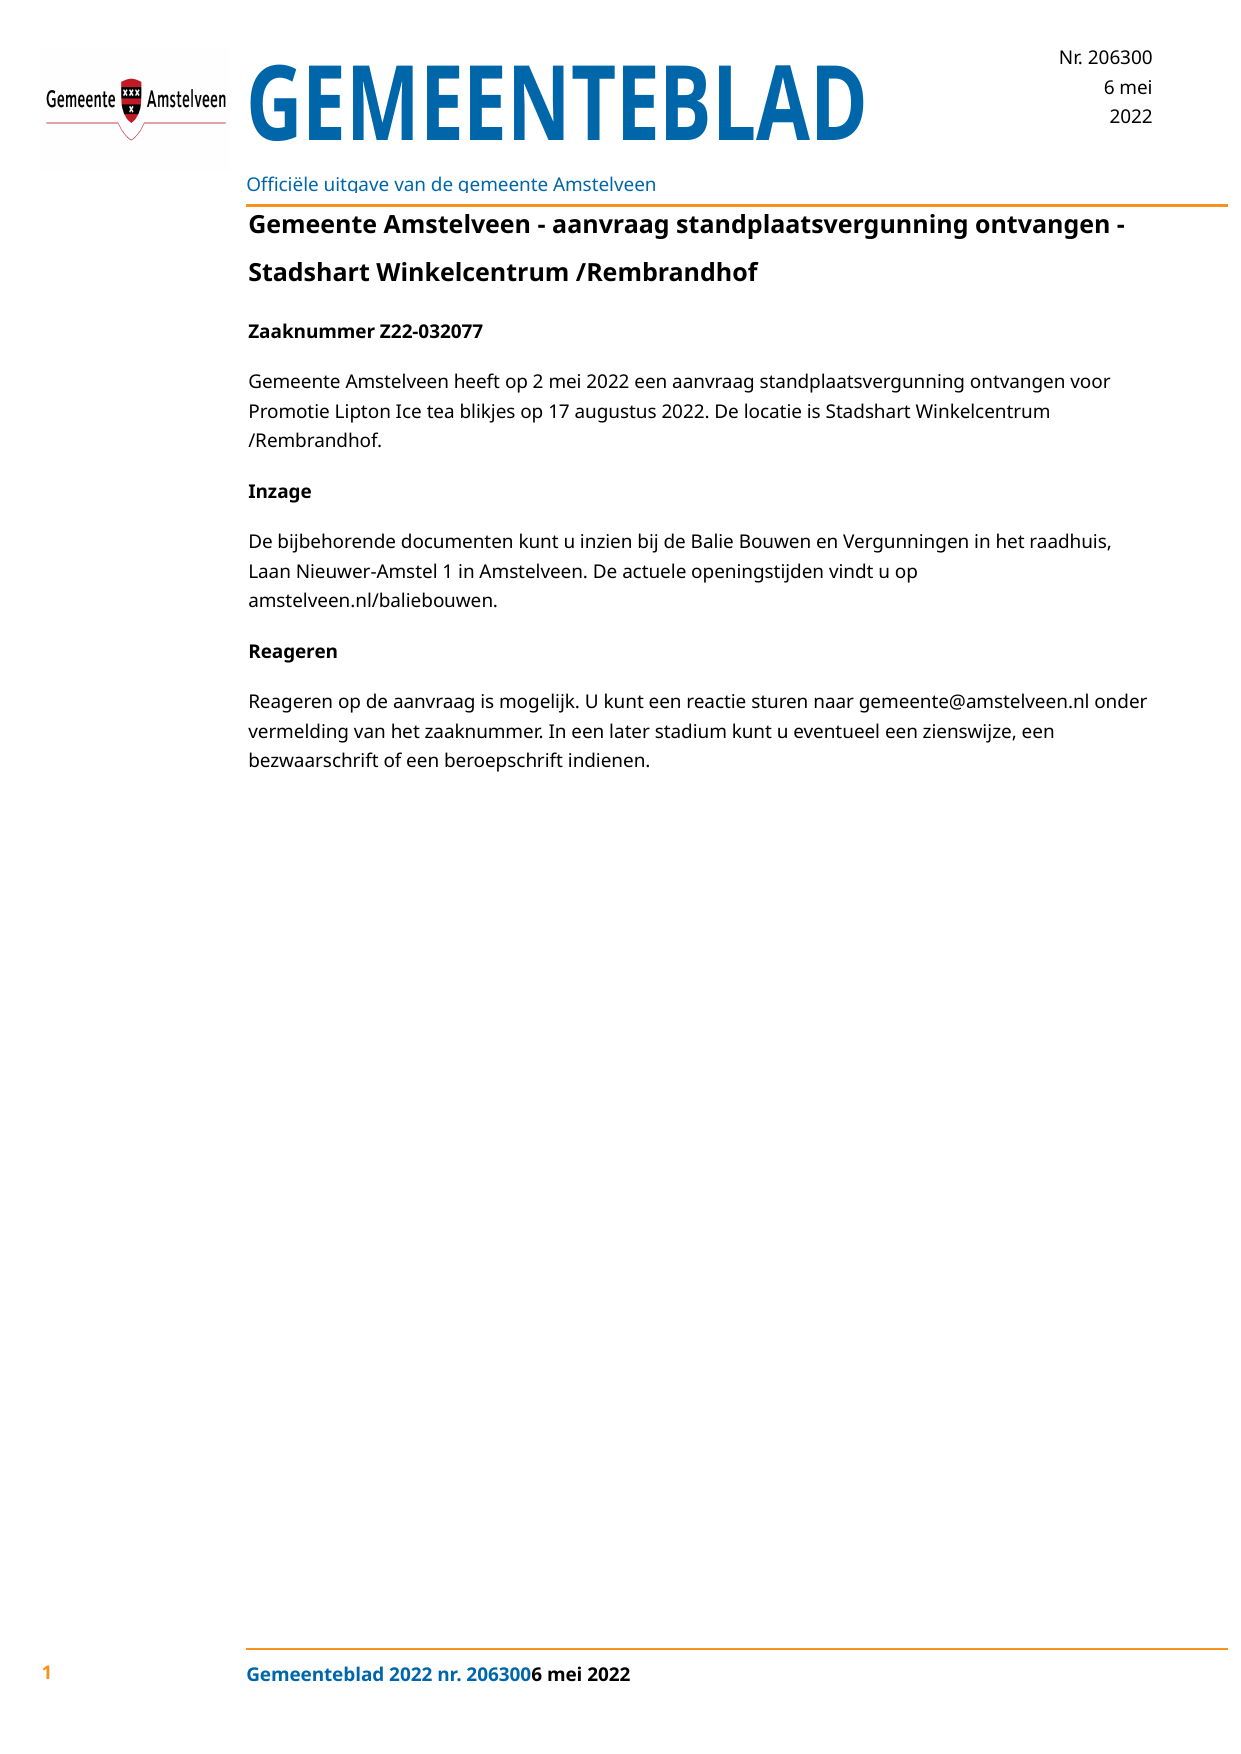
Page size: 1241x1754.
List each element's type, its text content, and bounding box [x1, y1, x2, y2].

text Gemeente Amstelveen heeft op 2 mei 2022 een aanvraag standplaatsvergunning ontvangen voor Promotie Lipton Ice tea blikjes op 17 augustus 2022. De locatie is Stadshart Winkelcentrum /Rembrandhof. [248, 368, 1152, 453]
text Reageren [248, 638, 1152, 664]
text Inzage [248, 478, 1152, 504]
picture [41, 47, 231, 172]
text Reageren op de aanvraag is mogelijk. U kunt een reactie sturen naar gemeente@amstelveen.nl onder vermelding van het zaaknummer. In een later stadium kunt u eventueel een zienswijze, een bezwaarschrift of een beroepschrift indienen. [248, 688, 1152, 773]
text Gemeente Amstelveen - aanvraag standplaatsvergunning ontvangen - Stadshart Winkelcentrum /Rembrandhof [248, 207, 1152, 288]
text Zaaknummer Z22-032077 [248, 318, 1152, 344]
text De bijbehorende documenten kunt u inzien bij de Balie Bouwen en Vergunningen in het raadhuis, Laan Nieuwer-Amstel 1 in Amstelveen. De actuele openingstijden vindt u op amstelveen.nl/baliebouwen. [248, 528, 1152, 613]
